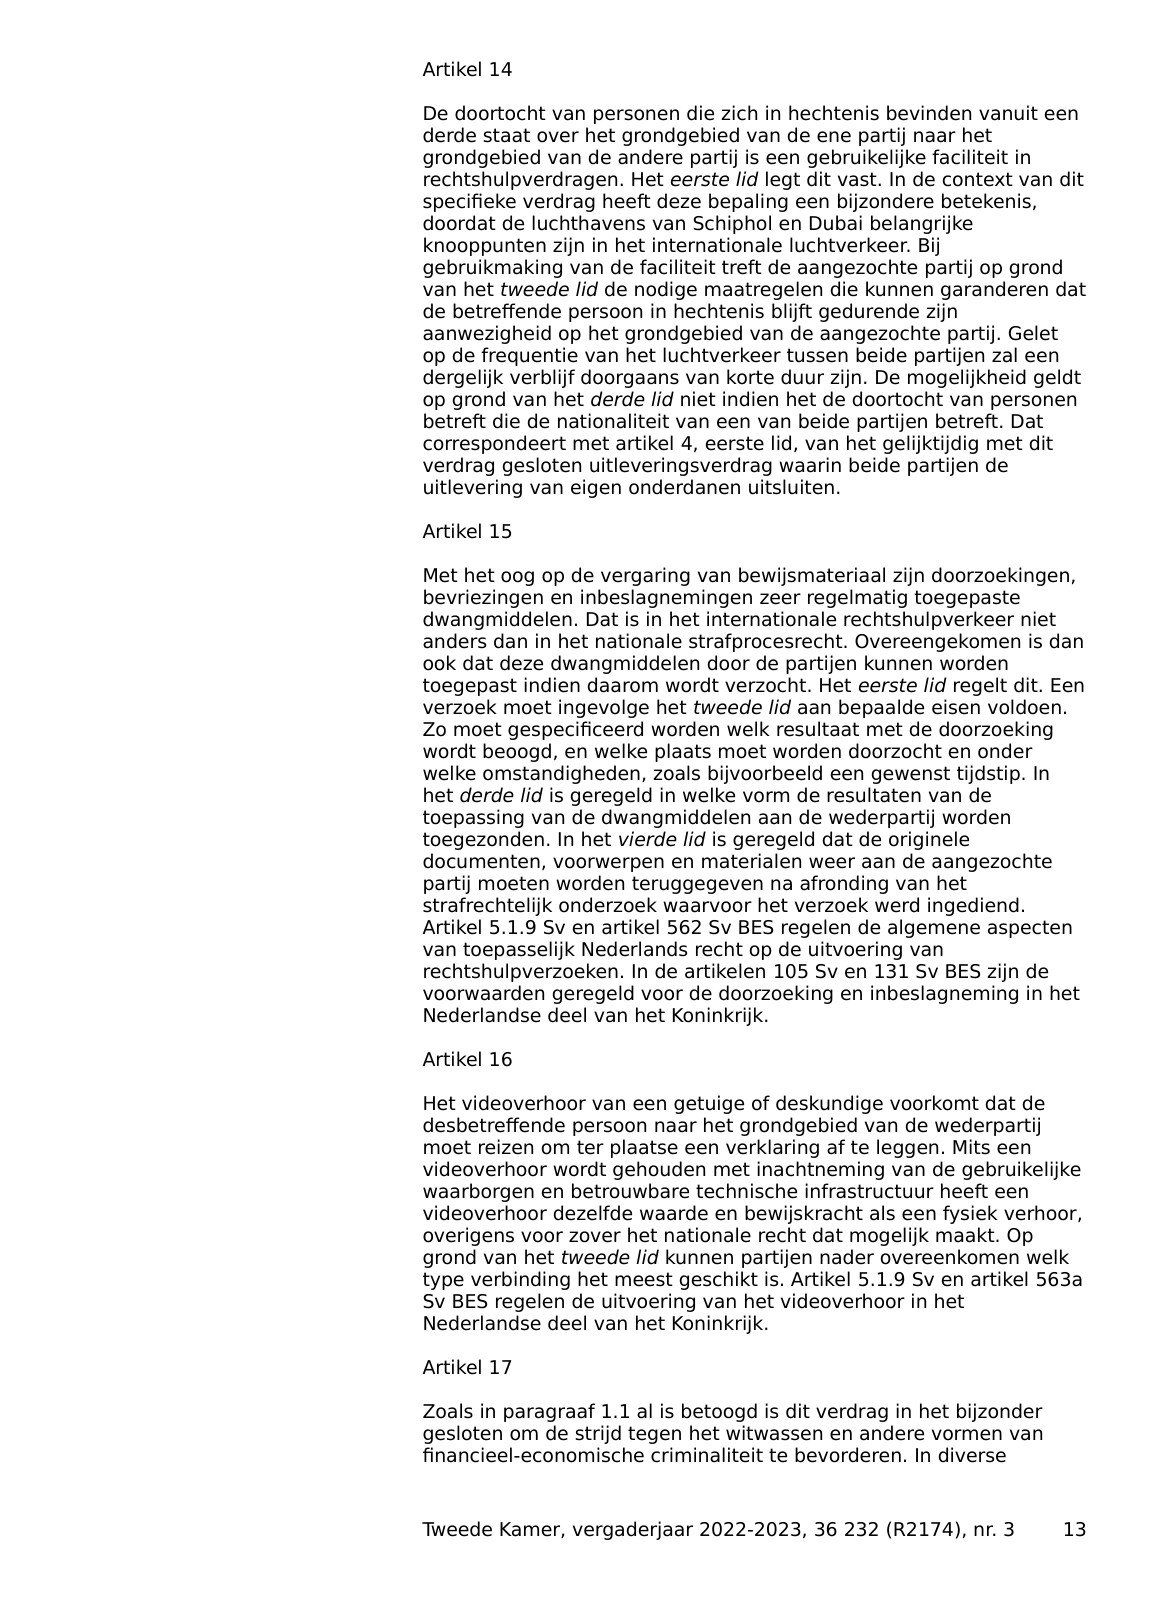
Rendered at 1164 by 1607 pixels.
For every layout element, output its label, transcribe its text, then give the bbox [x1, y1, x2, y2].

text De doortocht van personen die zich in hechtenis bevinden vanuit een derde staat over het grondgebied van de ene partij naar het grondgebied van de andere partij is een gebruikelijke faciliteit in rechtshulpverdragen. Het eerste lid legt dit vast. In de context van dit specifieke verdrag heeft deze bepaling een bijzondere betekenis, doordat de luchthavens van Schiphol en Dubai belangrijke knooppunten zijn in het internationale luchtverkeer. Bij gebruikmaking van de faciliteit treft de aangezochte partij op grond van het tweede lid de nodige maatregelen die kunnen garanderen dat de betreffende persoon in hechtenis blijft gedurende zijn aanwezigheid op het grondgebied van de aangezochte partij. Gelet op de frequentie van het luchtverkeer tussen beide partijen zal een dergelijk verblijf doorgaans van korte duur zijn. De mogelijkheid geldt op grond van het derde lid niet indien het de doortocht van personen betreft die de nationaliteit van een van beide partijen betreft. Dat correspondeert met artikel 4, eerste lid, van het gelijktijdig met dit verdrag gesloten uitleveringsverdrag waarin beide partijen de uitlevering van eigen onderdanen uitsluiten. [422, 103, 1087, 499]
text Met het oog op de vergaring van bewijsmateriaal zijn doorzoekingen, bevriezingen en inbeslagnemingen zeer regelmatig toegepaste dwangmiddelen. Dat is in het internationale rechtshulpverkeer niet anders dan in het nationale strafprocesrecht. Overeengekomen is dan ook dat deze dwangmiddelen door de partijen kunnen worden toegepast indien daarom wordt verzocht. Het eerste lid regelt dit. Een verzoek moet ingevolge het tweede lid aan bepaalde eisen voldoen. Zo moet gespecificeerd worden welk resultaat met de doorzoeking wordt beoogd, en welke plaats moet worden doorzocht en onder welke omstandigheden, zoals bijvoorbeeld een gewenst tijdstip. In het derde lid is geregeld in welke vorm de resultaten van de toepassing van de dwangmiddelen aan de wederpartij worden toegezonden. In het vierde lid is geregeld dat de originele documenten, voorwerpen en materialen weer aan de aangezochte partij moeten worden teruggegeven na afronding van het strafrechtelijk onderzoek waarvoor het verzoek werd ingediend. Artikel 5.1.9 Sv en artikel 562 Sv BES regelen de algemene aspecten van toepasselijk Nederlands recht op de uitvoering van rechtshulpverzoeken. In de artikelen 105 Sv en 131 Sv BES zijn de voorwaarden geregeld voor de doorzoeking en inbeslagneming in het Nederlandse deel van het Koninkrijk. [422, 565, 1087, 1027]
subtitle Artikel 16 [422, 1049, 1087, 1071]
subtitle Artikel 14 [422, 59, 1087, 81]
subtitle Artikel 17 [422, 1357, 1087, 1379]
text Zoals in paragraaf 1.1 al is betoogd is dit verdrag in het bijzonder gesloten om de strijd tegen het witwassen en andere vormen van financieel-economische criminaliteit te bevorderen. In diverse [422, 1401, 1087, 1467]
text Het videoverhoor van een getuige of deskundige voorkomt dat de desbetreffende persoon naar het grondgebied van de wederpartij moet reizen om ter plaatse een verklaring af te leggen. Mits een videoverhoor wordt gehouden met inachtneming van de gebruikelijke waarborgen en betrouwbare technische infrastructuur heeft een videoverhoor dezelfde waarde en bewijskracht als een fysiek verhoor, overigens voor zover het nationale recht dat mogelijk maakt. Op grond van het tweede lid kunnen partijen nader overeenkomen welk type verbinding het meest geschikt is. Artikel 5.1.9 Sv en artikel 563a Sv BES regelen de uitvoering van het videoverhoor in het Nederlandse deel van het Koninkrijk. [422, 1093, 1087, 1335]
subtitle Artikel 15 [422, 521, 1087, 543]
